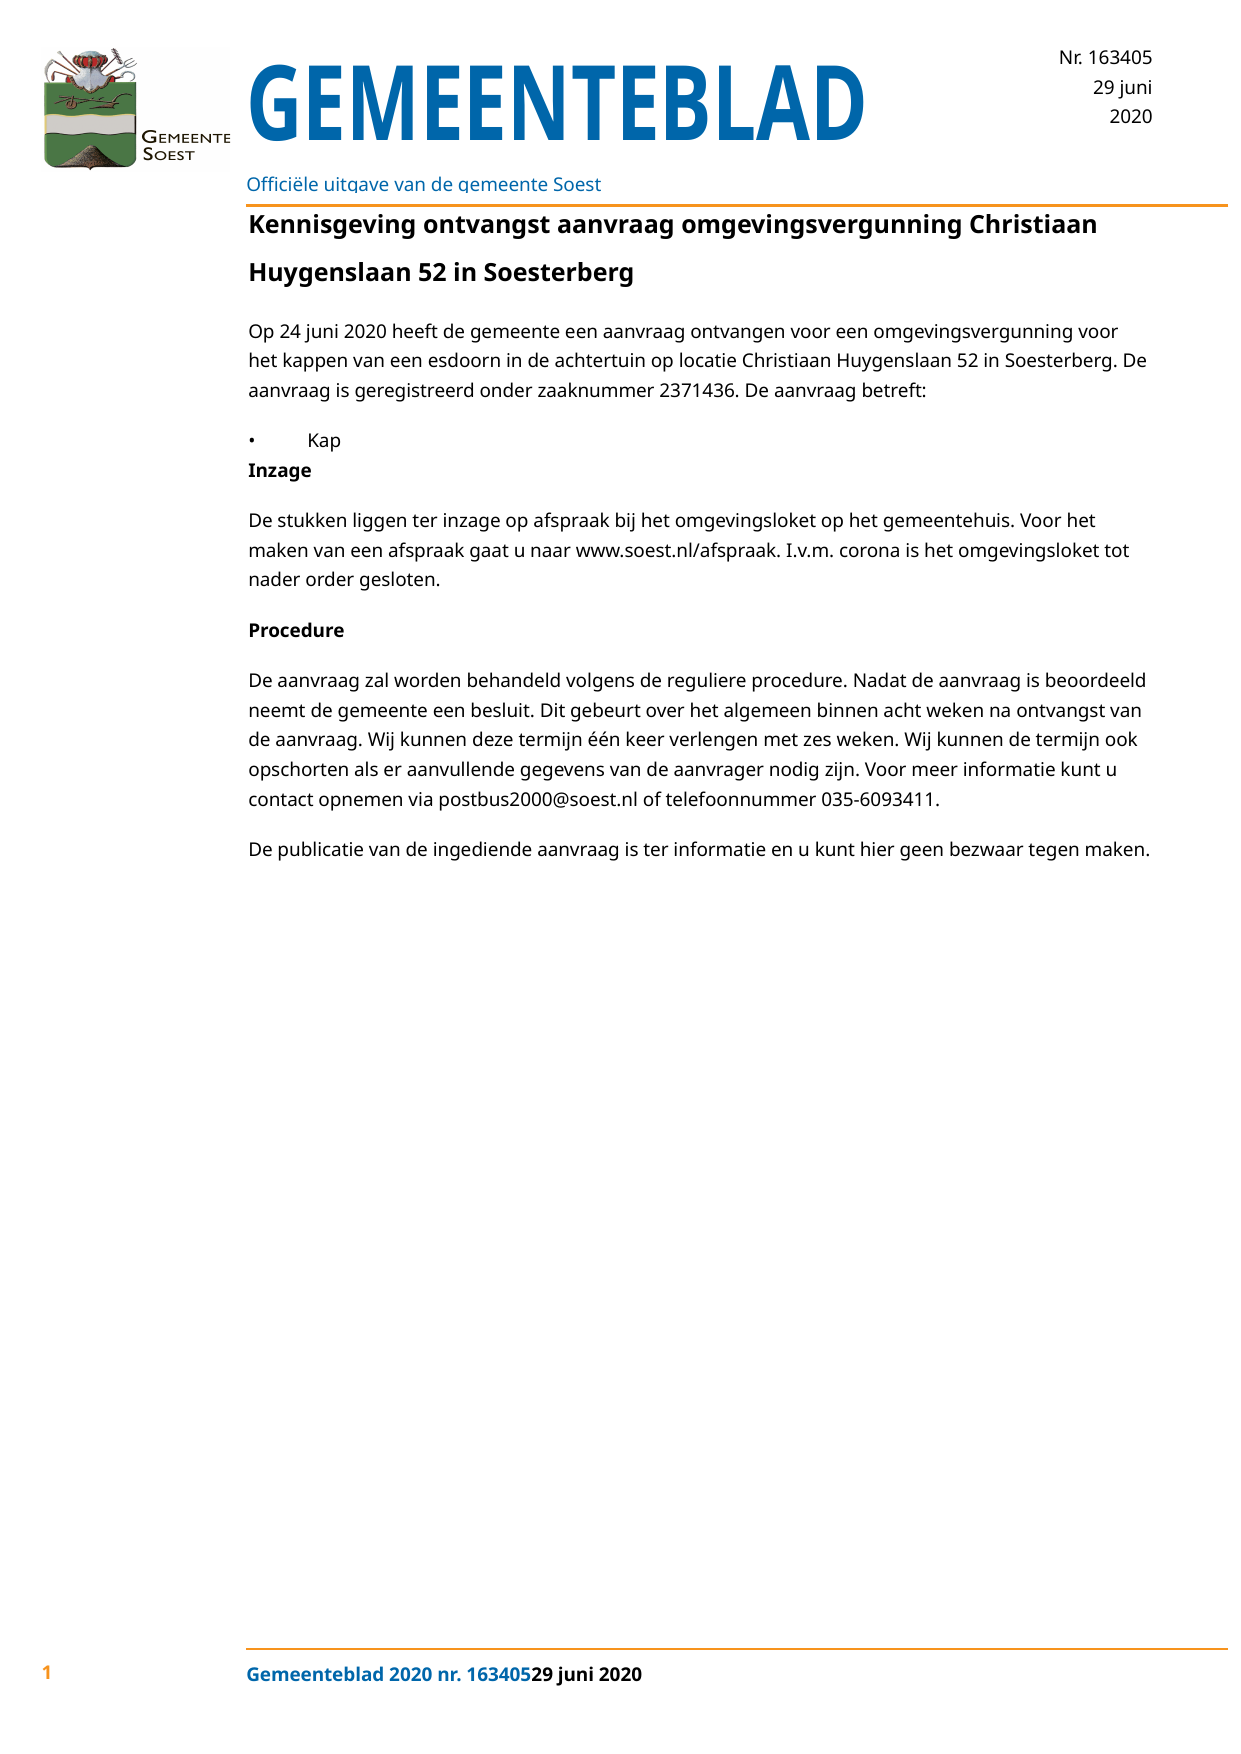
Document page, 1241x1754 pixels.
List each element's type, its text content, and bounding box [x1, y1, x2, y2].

text De publicatie van de ingediende aanvraag is ter informatie en u kunt hier geen bezwaar tegen maken. [248, 836, 1152, 862]
list Kap [248, 427, 1152, 453]
text Inzage [248, 457, 1152, 483]
text De aanvraag zal worden behandeld volgens de reguliere procedure. Nadat de aanvraag is beoordeeld neemt de gemeente een besluit. Dit gebeurt over het algemeen binnen acht weken na ontvangst van de aanvraag. Wij kunnen deze termijn één keer verlengen met zes weken. Wij kunnen de termijn ook opschorten als er aanvullende gegevens van de aanvrager nodig zijn. Voor meer informatie kunt u contact opnemen via postbus2000@soest.nl of telefoonnummer 035-6093411. [248, 667, 1152, 812]
picture [41, 47, 231, 172]
text De stukken liggen ter inzage op afspraak bij het omgevingsloket op het gemeentehuis. Voor het maken van een afspraak gaat u naar www.soest.nl/afspraak. I.v.m. corona is het omgevingsloket tot nader order gesloten. [248, 507, 1152, 592]
text Op 24 juni 2020 heeft de gemeente een aanvraag ontvangen voor een omgevingsvergunning voor het kappen van een esdoorn in de achtertuin op locatie Christiaan Huygenslaan 52 in Soesterberg. De aanvraag is geregistreerd onder zaaknummer 2371436. De aanvraag betreft: [248, 318, 1152, 403]
text Kennisgeving ontvangst aanvraag omgevingsvergunning Christiaan Huygenslaan 52 in Soesterberg [248, 207, 1152, 288]
text Procedure [248, 617, 1152, 643]
